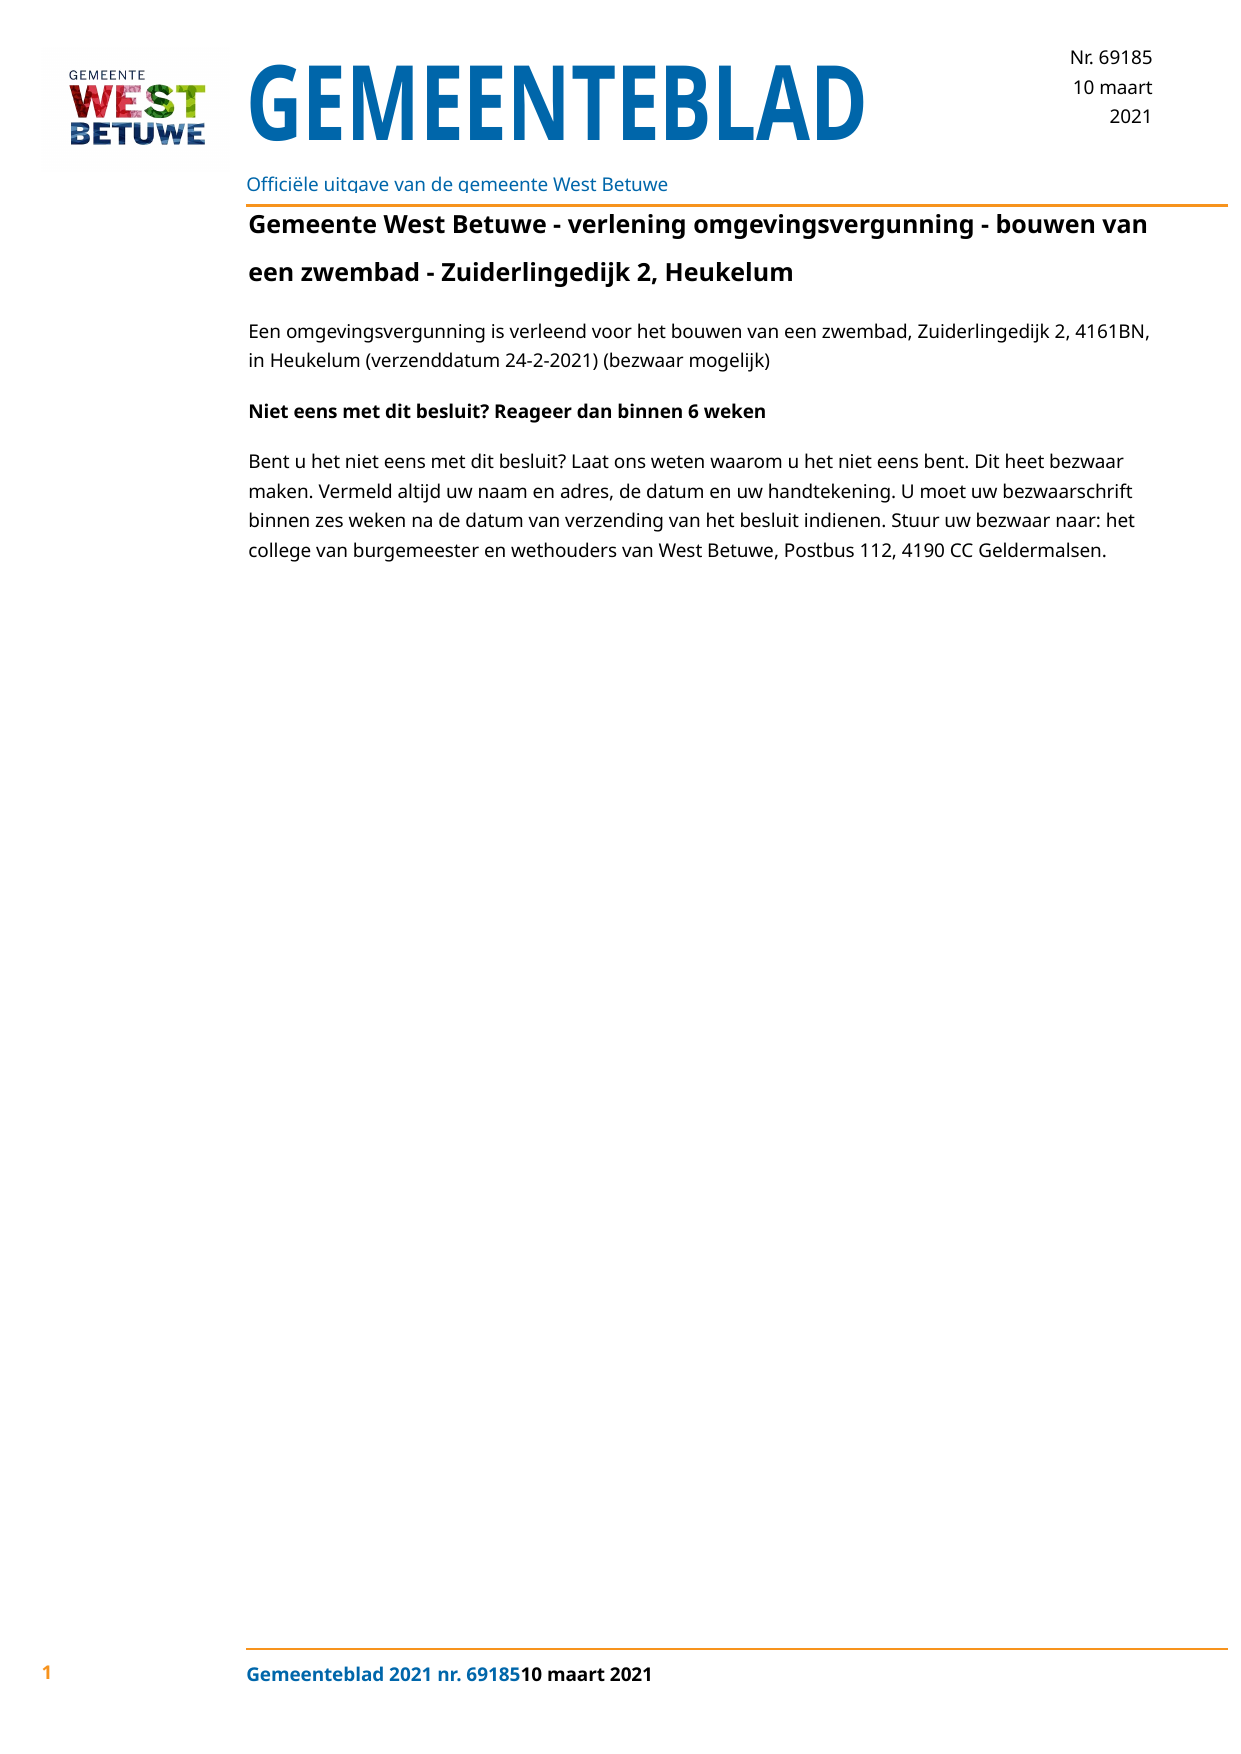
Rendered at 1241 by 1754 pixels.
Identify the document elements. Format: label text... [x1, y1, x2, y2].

text Niet eens met dit besluit? Reageer dan binnen 6 weken [248, 398, 1152, 424]
picture [41, 47, 231, 172]
text Een omgevingsvergunning is verleend voor het bouwen van een zwembad, Zuiderlingedijk 2, 4161BN, in Heukelum (verzenddatum 24-2-2021) (bezwaar mogelijk) [248, 318, 1152, 373]
text Gemeente West Betuwe - verlening omgevingsvergunning - bouwen van een zwembad - Zuiderlingedijk 2, Heukelum [248, 207, 1152, 288]
text Bent u het niet eens met dit besluit? Laat ons weten waarom u het niet eens bent. Dit heet bezwaar maken. Vermeld altijd uw naam en adres, de datum en uw handtekening. U moet uw bezwaarschrift binnen zes weken na de datum van verzending van het besluit indienen. Stuur uw bezwaar naar: het college van burgemeester en wethouders van West Betuwe, Postbus 112, 4190 CC Geldermalsen. [248, 448, 1152, 563]
